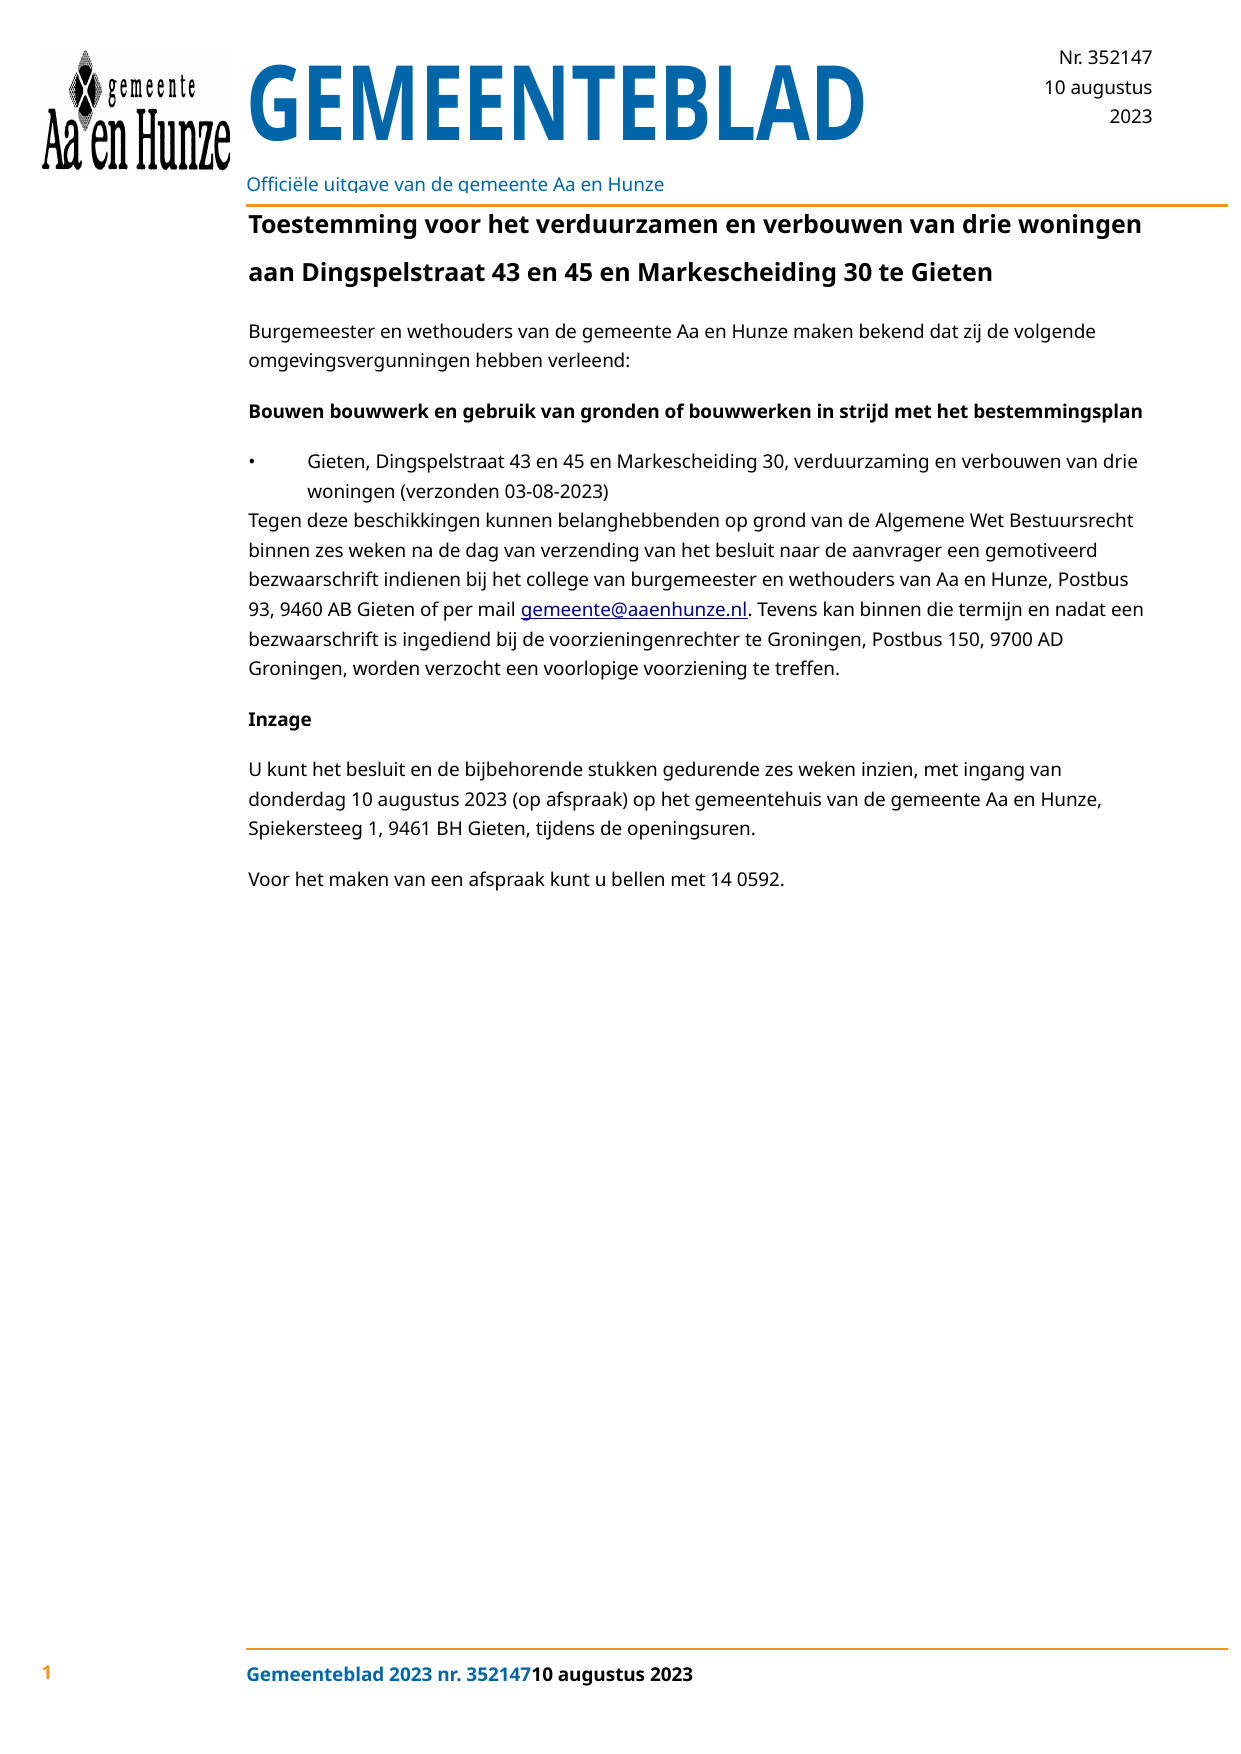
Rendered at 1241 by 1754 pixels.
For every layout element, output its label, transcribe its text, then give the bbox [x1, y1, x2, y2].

text Burgemeester en wethouders van de gemeente Aa en Hunze maken bekend dat zij de volgende omgevingsvergunningen hebben verleend: [248, 318, 1152, 373]
text Inzage [248, 706, 1152, 732]
picture [41, 47, 231, 172]
text Bouwen bouwwerk en gebruik van gronden of bouwwerken in strijd met het bestemmingsplan [248, 398, 1152, 424]
text Toestemming voor het verduurzamen en verbouwen van drie woningen aan Dingspelstraat 43 en 45 en Markescheiding 30 te Gieten [248, 207, 1152, 288]
text U kunt het besluit en de bijbehorende stukken gedurende zes weken inzien, met ingang van donderdag 10 augustus 2023 (op afspraak) op het gemeentehuis van de gemeente Aa en Hunze, Spiekersteeg 1, 9461 BH Gieten, tijdens de openingsuren. [248, 756, 1152, 841]
text Tegen deze beschikkingen kunnen belanghebbenden op grond van de Algemene Wet Bestuursrecht binnen zes weken na de dag van verzending van het besluit naar de aanvrager een gemotiveerd bezwaarschrift indienen bij het college van burgemeester en wethouders van Aa en Hunze, Postbus 93, 9460 AB Gieten of per mail gemeente@aaenhunze.nl. Tevens kan binnen die termijn en nadat een bezwaarschrift is ingediend bij de voorzieningenrechter te Groningen, Postbus 150, 9700 AD Groningen, worden verzocht een voorlopige voorziening te treffen. [248, 507, 1152, 681]
list Gieten, Dingspelstraat 43 en 45 en Markescheiding 30, verduurzaming en verbouwen van drie woningen (verzonden 03-08-2023) [248, 448, 1152, 504]
text Voor het maken van een afspraak kunt u bellen met 14 0592. [248, 866, 1152, 892]
